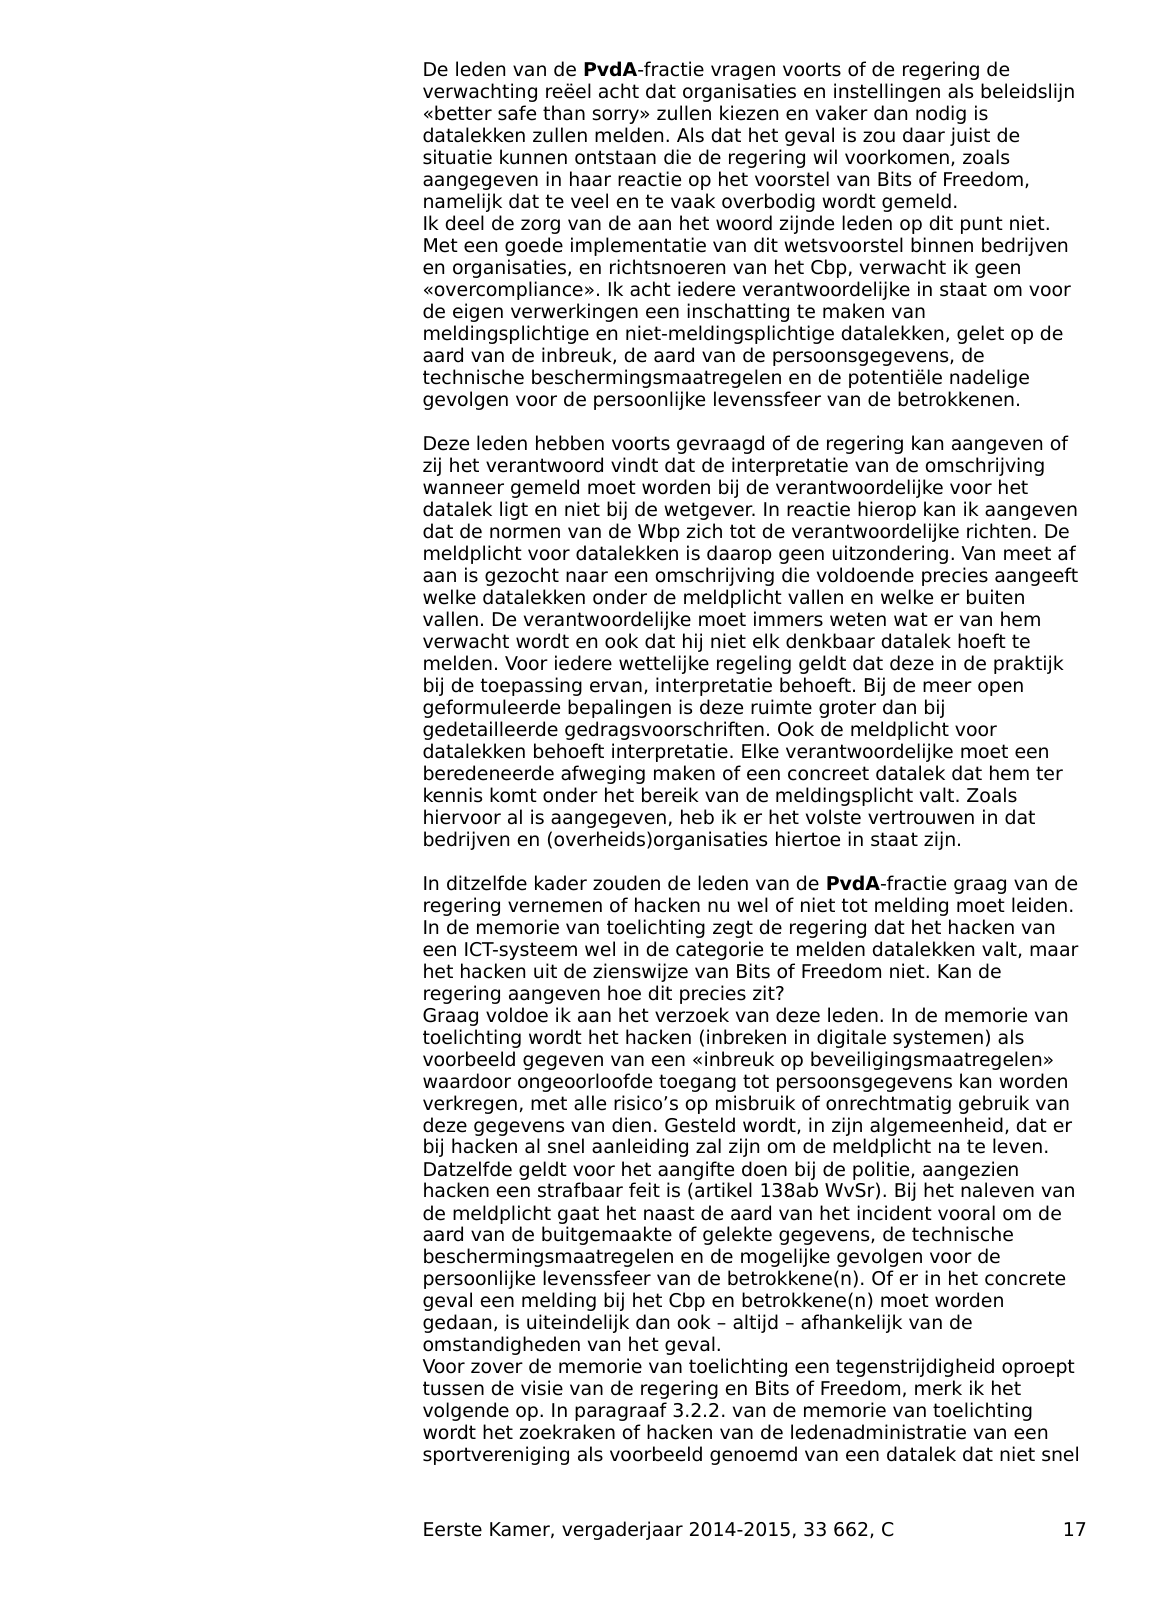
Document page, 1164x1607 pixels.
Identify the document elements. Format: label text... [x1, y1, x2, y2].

text Voor zover de memorie van toelichting een tegenstrijdigheid oproept tussen de visie van de regering en Bits of Freedom, merk ik het volgende op. In paragraaf 3.2.2. van de memorie van toelichting wordt het zoekraken of hacken van de ledenadministratie van een sportvereniging als voorbeeld genoemd van een datalek dat niet snel [422, 1356, 1087, 1466]
text Deze leden hebben voorts gevraagd of de regering kan aangeven of zij het verantwoord vindt dat de interpretatie van de omschrijving wanneer gemeld moet worden bij de verantwoordelijke voor het datalek ligt en niet bij de wetgever. In reactie hierop kan ik aangeven dat de normen van de Wbp zich tot de verantwoordelijke richten. De meldplicht voor datalekken is daarop geen uitzondering. Van meet af aan is gezocht naar een omschrijving die voldoende precies aangeeft welke datalekken onder de meldplicht vallen en welke er buiten vallen. De verantwoordelijke moet immers weten wat er van hem verwacht wordt en ook dat hij niet elk denkbaar datalek hoeft te melden. Voor iedere wettelijke regeling geldt dat deze in de praktijk bij de toepassing ervan, interpretatie behoeft. Bij de meer open geformuleerde bepalingen is deze ruimte groter dan bij gedetailleerde gedragsvoorschriften. Ook de meldplicht voor datalekken behoeft interpretatie. Elke verantwoordelijke moet een beredeneerde afweging maken of een concreet datalek dat hem ter kennis komt onder het bereik van de meldingsplicht valt. Zoals hiervoor al is aangegeven, heb ik er het volste vertrouwen in dat bedrijven en (overheids)organisaties hiertoe in staat zijn. [422, 433, 1087, 851]
text In ditzelfde kader zouden de leden van de PvdA-fractie graag van de regering vernemen of hacken nu wel of niet tot melding moet leiden. In de memorie van toelichting zegt de regering dat het hacken van een ICT-systeem wel in de categorie te melden datalekken valt, maar het hacken uit de zienswijze van Bits of Freedom niet. Kan de regering aangeven hoe dit precies zit? [422, 873, 1087, 1004]
text Ik deel de zorg van de aan het woord zijnde leden op dit punt niet. Met een goede implementatie van dit wetsvoorstel binnen bedrijven en organisaties, en richtsnoeren van het Cbp, verwacht ik geen «overcompliance». Ik acht iedere verantwoordelijke in staat om voor de eigen verwerkingen een inschatting te maken van meldingsplichtige en niet-meldingsplichtige datalekken, gelet op de aard van de inbreuk, de aard van de persoonsgegevens, de technische beschermingsmaatregelen en de potentiële nadelige gevolgen voor de persoonlijke levenssfeer van de betrokkenen. [422, 213, 1087, 411]
text De leden van de PvdA-fractie vragen voorts of de regering de verwachting reëel acht dat organisaties en instellingen als beleidslijn «better safe than sorry» zullen kiezen en vaker dan nodig is datalekken zullen melden. Als dat het geval is zou daar juist de situatie kunnen ontstaan die de regering wil voorkomen, zoals aangegeven in haar reactie op het voorstel van Bits of Freedom, namelijk dat te veel en te vaak overbodig wordt gemeld. [422, 59, 1087, 213]
text Graag voldoe ik aan het verzoek van deze leden. In de memorie van toelichting wordt het hacken (inbreken in digitale systemen) als voorbeeld gegeven van een «inbreuk op beveiligingsmaatregelen» waardoor ongeoorloofde toegang tot persoonsgegevens kan worden verkregen, met alle risico’s op misbruik of onrechtmatig gebruik van deze gegevens van dien. Gesteld wordt, in zijn algemeenheid, dat er bij hacken al snel aanleiding zal zijn om de meldplicht na te leven. Datzelfde geldt voor het aangifte doen bij de politie, aangezien hacken een strafbaar feit is (artikel 138ab WvSr). Bij het naleven van de meldplicht gaat het naast de aard van het incident vooral om de aard van de buitgemaakte of gelekte gegevens, de technische beschermingsmaatregelen en de mogelijke gevolgen voor de persoonlijke levenssfeer van de betrokkene(n). Of er in het concrete geval een melding bij het Cbp en betrokkene(n) moet worden gedaan, is uiteindelijk dan ook – altijd – afhankelijk van de omstandigheden van het geval. [422, 1004, 1087, 1356]
